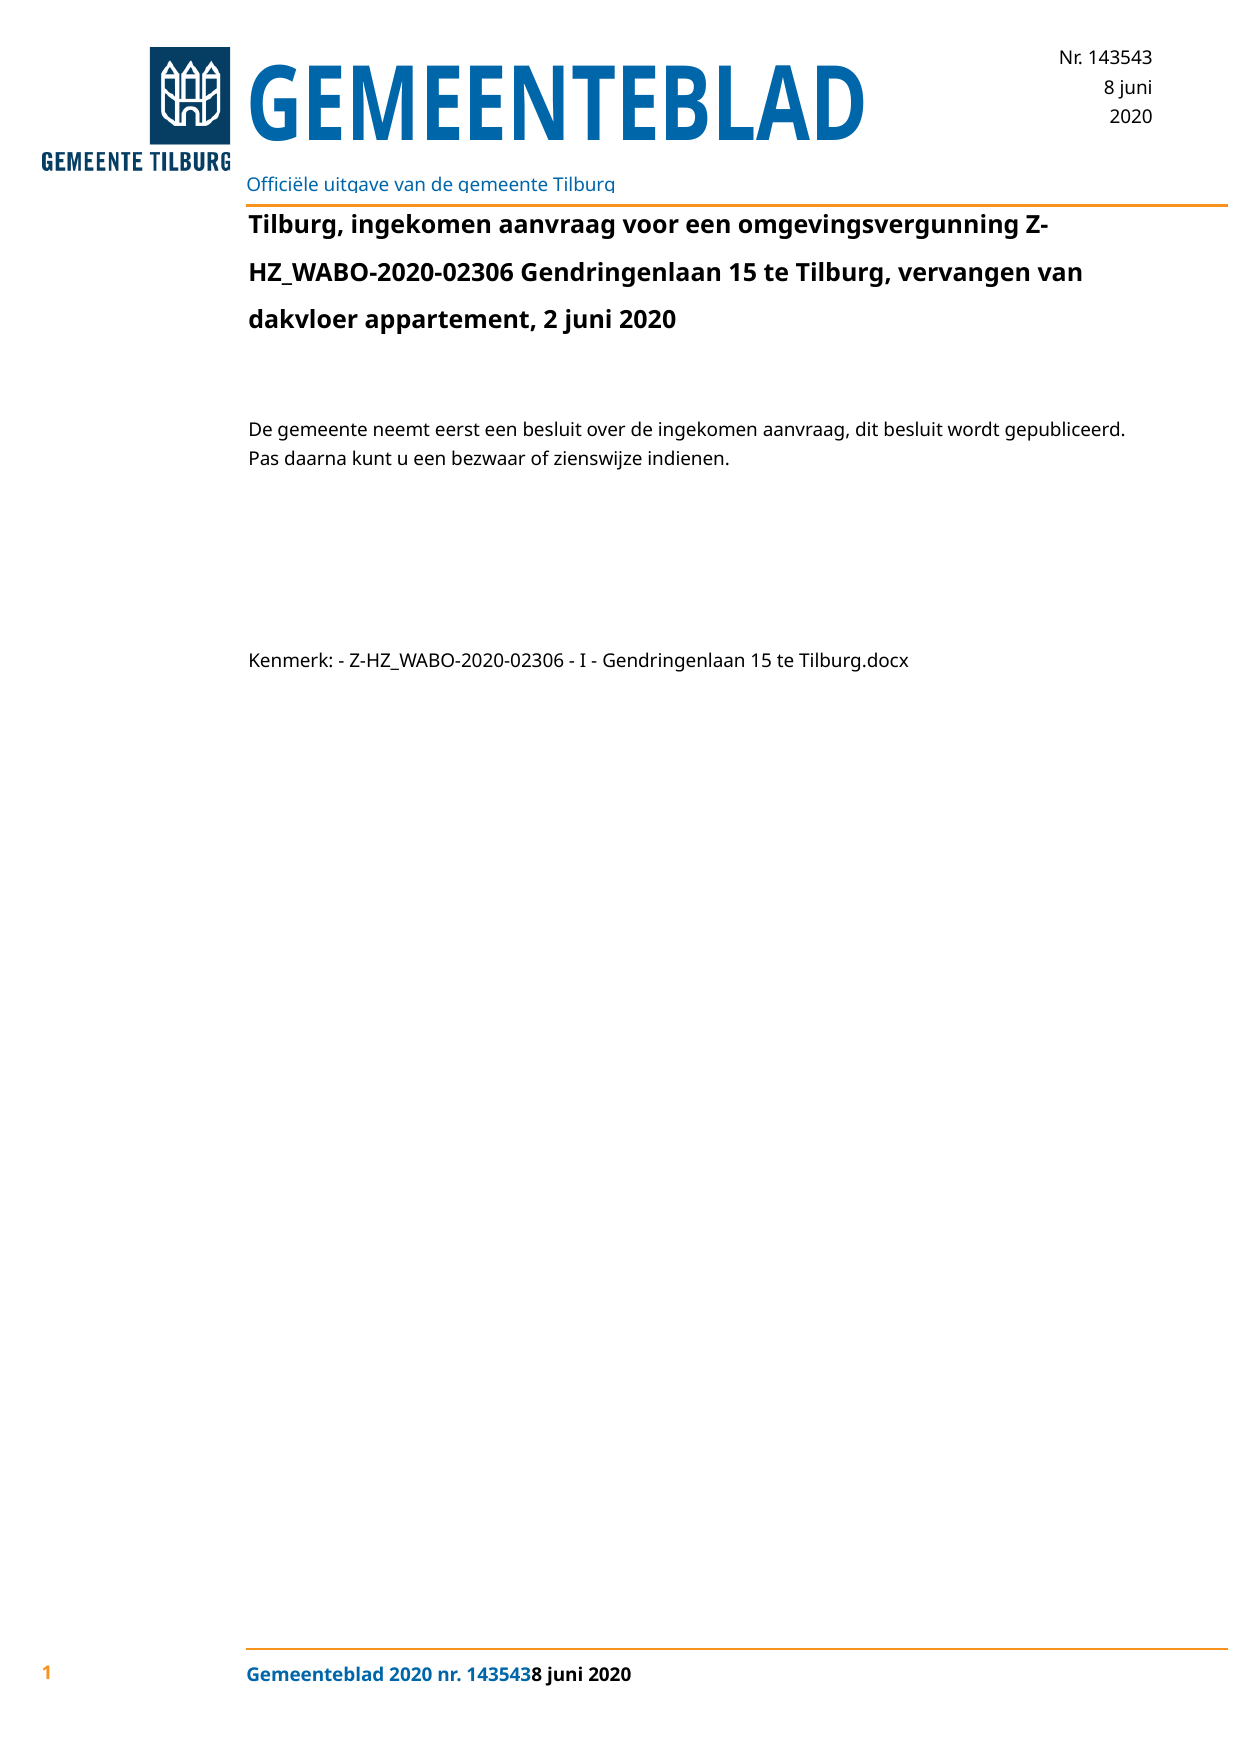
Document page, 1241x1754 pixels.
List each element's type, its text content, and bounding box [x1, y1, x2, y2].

picture [41, 47, 231, 172]
text De gemeente neemt eerst een besluit over de ingekomen aanvraag, dit besluit wordt gepubliceerd. Pas daarna kunt u een bezwaar of zienswijze indienen. [248, 416, 1152, 471]
text Tilburg, ingekomen aanvraag voor een omgevingsvergunning Z-HZ_WABO-2020-02306 Gendringenlaan 15 te Tilburg, vervangen van dakvloer appartement, 2 juni 2020 [248, 207, 1152, 336]
text Kenmerk: - Z-HZ_WABO-2020-02306 - I - Gendringenlaan 15 te Tilburg.docx [248, 647, 1152, 673]
